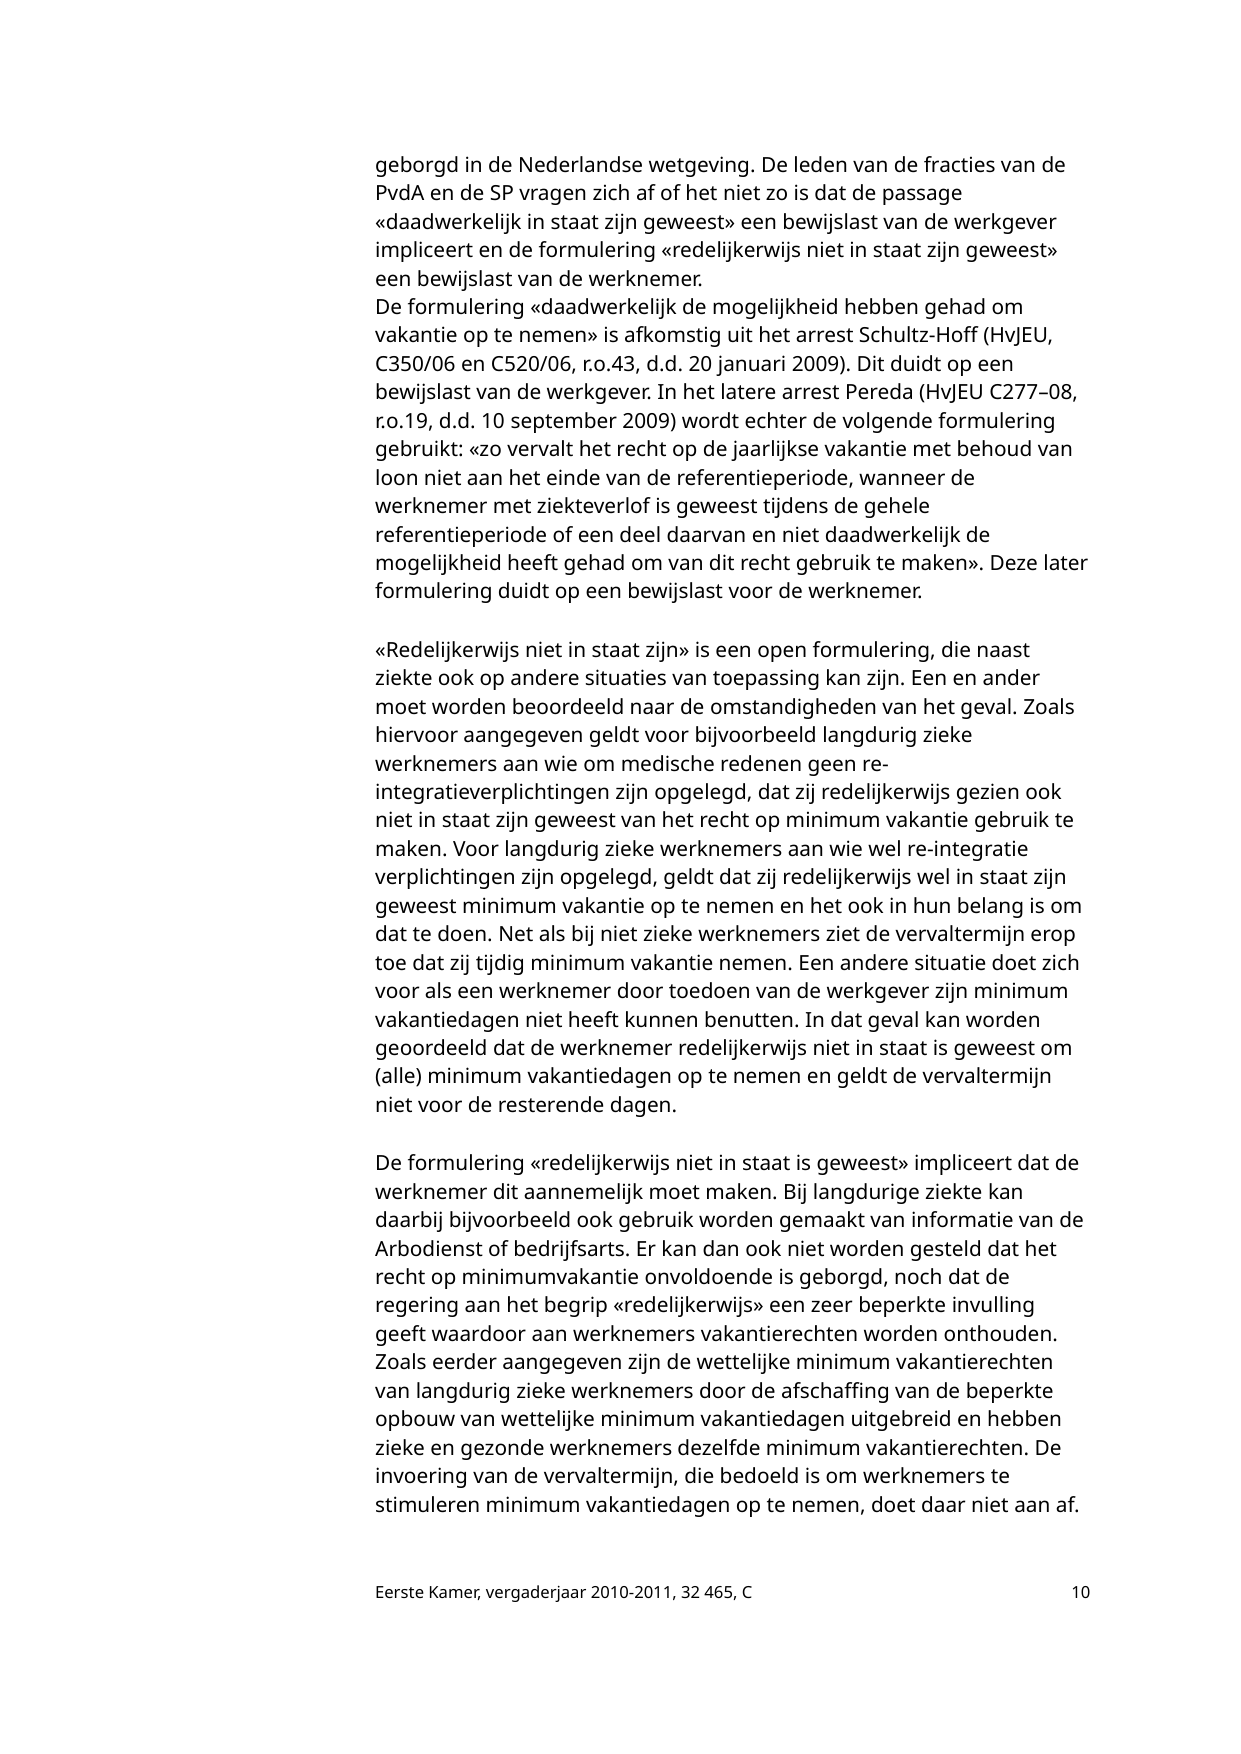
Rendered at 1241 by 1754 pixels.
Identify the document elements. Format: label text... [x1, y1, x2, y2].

text De formulering «redelijkerwijs niet in staat is geweest» impliceert dat de werknemer dit aannemelijk moet maken. Bij langdurige ziekte kan daarbij bijvoorbeeld ook gebruik worden gemaakt van informatie van de Arbodienst of bedrijfsarts. Er kan dan ook niet worden gesteld dat het recht op minimumvakantie onvoldoende is geborgd, noch dat de regering aan het begrip «redelijkerwijs» een zeer beperkte invulling geeft waardoor aan werknemers vakantierechten worden onthouden. Zoals eerder aangegeven zijn de wettelijke minimum vakantierechten van langdurig zieke werknemers door de afschaffing van de beperkte opbouw van wettelijke minimum vakantiedagen uitgebreid en hebben zieke en gezonde werknemers dezelfde minimum vakantierechten. De invoering van de vervaltermijn, die bedoeld is om werknemers te stimuleren minimum vakantiedagen op te nemen, doet daar niet aan af. [375, 1148, 1090, 1518]
text geborgd in de Nederlandse wetgeving. De leden van de fracties van de PvdA en de SP vragen zich af of het niet zo is dat de passage «daadwerkelijk in staat zijn geweest» een bewijslast van de werkgever impliceert en de formulering «redelijkerwijs niet in staat zijn geweest» een bewijslast van de werknemer. [375, 150, 1090, 292]
text De formulering «daadwerkelijk de mogelijkheid hebben gehad om vakantie op te nemen» is afkomstig uit het arrest Schultz-Hoff (HvJEU, C350/06 en C520/06, r.o.43, d.d. 20 januari 2009). Dit duidt op een bewijslast van de werkgever. In het latere arrest Pereda (HvJEU C277–08, r.o.19, d.d. 10 september 2009) wordt echter de volgende formulering gebruikt: «zo vervalt het recht op de jaarlijkse vakantie met behoud van loon niet aan het einde van de referentieperiode, wanneer de werknemer met ziekteverlof is geweest tijdens de gehele referentieperiode of een deel daarvan en niet daadwerkelijk de mogelijkheid heeft gehad om van dit recht gebruik te maken». Deze later formulering duidt op een bewijslast voor de werknemer. [375, 292, 1090, 605]
text «Redelijkerwijs niet in staat zijn» is een open formulering, die naast ziekte ook op andere situaties van toepassing kan zijn. Een en ander moet worden beoordeeld naar de omstandigheden van het geval. Zoals hiervoor aangegeven geldt voor bijvoorbeeld langdurig zieke werknemers aan wie om medische redenen geen re-integratieverplichtingen zijn opgelegd, dat zij redelijkerwijs gezien ook niet in staat zijn geweest van het recht op minimum vakantie gebruik te maken. Voor langdurig zieke werknemers aan wie wel re-integratie verplichtingen zijn opgelegd, geldt dat zij redelijkerwijs wel in staat zijn geweest minimum vakantie op te nemen en het ook in hun belang is om dat te doen. Net als bij niet zieke werknemers ziet de vervaltermijn erop toe dat zij tijdig minimum vakantie nemen. Een andere situatie doet zich voor als een werknemer door toedoen van de werkgever zijn minimum vakantiedagen niet heeft kunnen benutten. In dat geval kan worden geoordeeld dat de werknemer redelijkerwijs niet in staat is geweest om (alle) minimum vakantiedagen op te nemen en geldt de vervaltermijn niet voor de resterende dagen. [375, 635, 1090, 1118]
